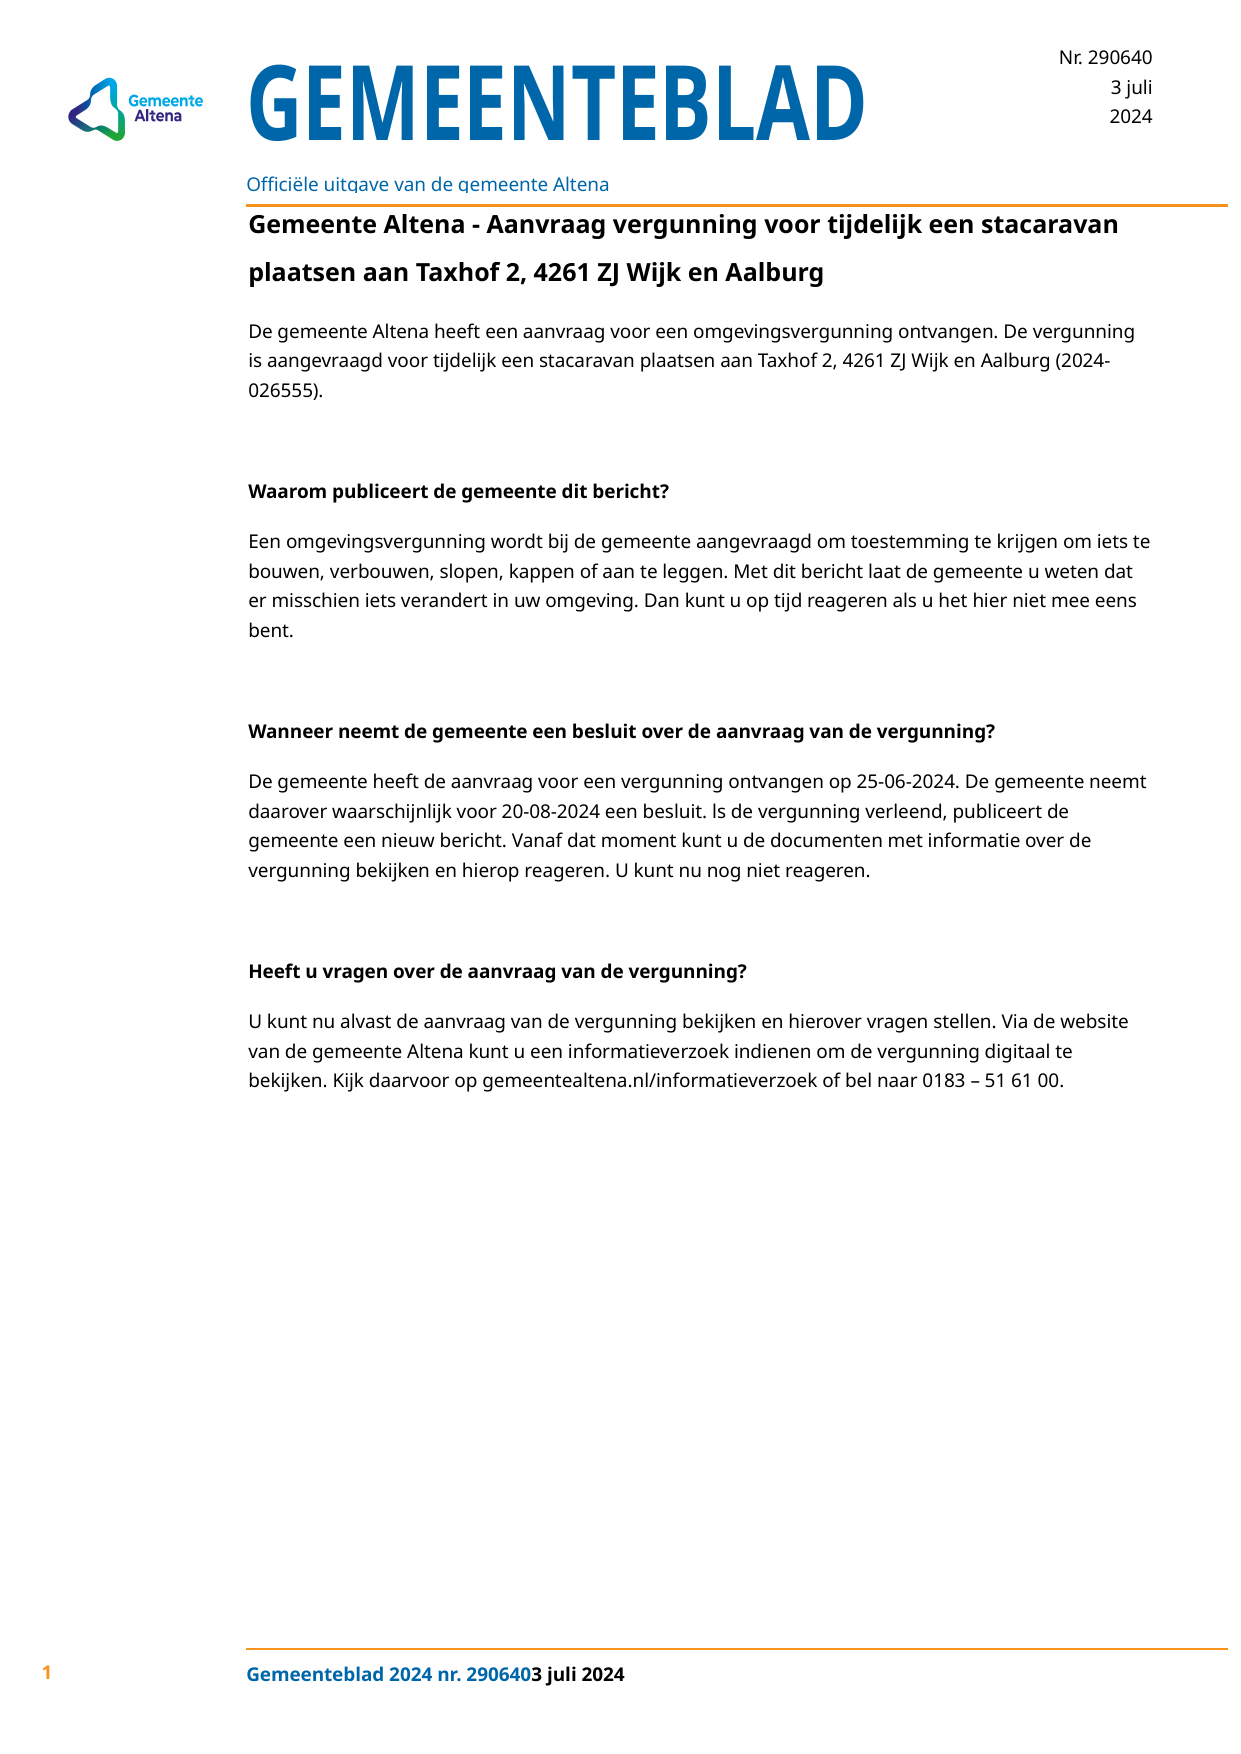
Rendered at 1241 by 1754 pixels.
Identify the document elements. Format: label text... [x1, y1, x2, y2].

text De gemeente heeft de aanvraag voor een vergunning ontvangen op 25-06-2024. De gemeente neemt daarover waarschijnlijk voor 20-08-2024 een besluit. ls de vergunning verleend, publiceert de gemeente een nieuw bericht. Vanaf dat moment kunt u de documenten met informatie over de vergunning bekijken en hierop reageren. U kunt nu nog niet reageren. [248, 768, 1152, 883]
picture [41, 47, 231, 172]
text Een omgevingsvergunning wordt bij de gemeente aangevraagd om toestemming te krijgen om iets te bouwen, verbouwen, slopen, kappen of aan te leggen. Met dit bericht laat de gemeente u weten dat er misschien iets verandert in uw omgeving. Dan kunt u op tijd reageren als u het hier niet mee eens bent. [248, 528, 1152, 643]
text Wanneer neemt de gemeente een besluit over de aanvraag van de vergunning? [248, 718, 1152, 744]
text U kunt nu alvast de aanvraag van de vergunning bekijken en hierover vragen stellen. Via de website van de gemeente Altena kunt u een informatieverzoek indienen om de vergunning digitaal te bekijken. Kijk daarvoor op gemeentealtena.nl/informatieverzoek of bel naar 0183 – 51 61 00. [248, 1008, 1152, 1093]
text Waarom publiceert de gemeente dit bericht? [248, 478, 1152, 504]
text Heeft u vragen over de aanvraag van de vergunning? [248, 958, 1152, 984]
text Gemeente Altena - Aanvraag vergunning voor tijdelijk een stacaravan plaatsen aan Taxhof 2, 4261 ZJ Wijk en Aalburg [248, 207, 1152, 288]
text De gemeente Altena heeft een aanvraag voor een omgevingsvergunning ontvangen. De vergunning is aangevraagd voor tijdelijk een stacaravan plaatsen aan Taxhof 2, 4261 ZJ Wijk en Aalburg (2024-026555). [248, 318, 1152, 403]
